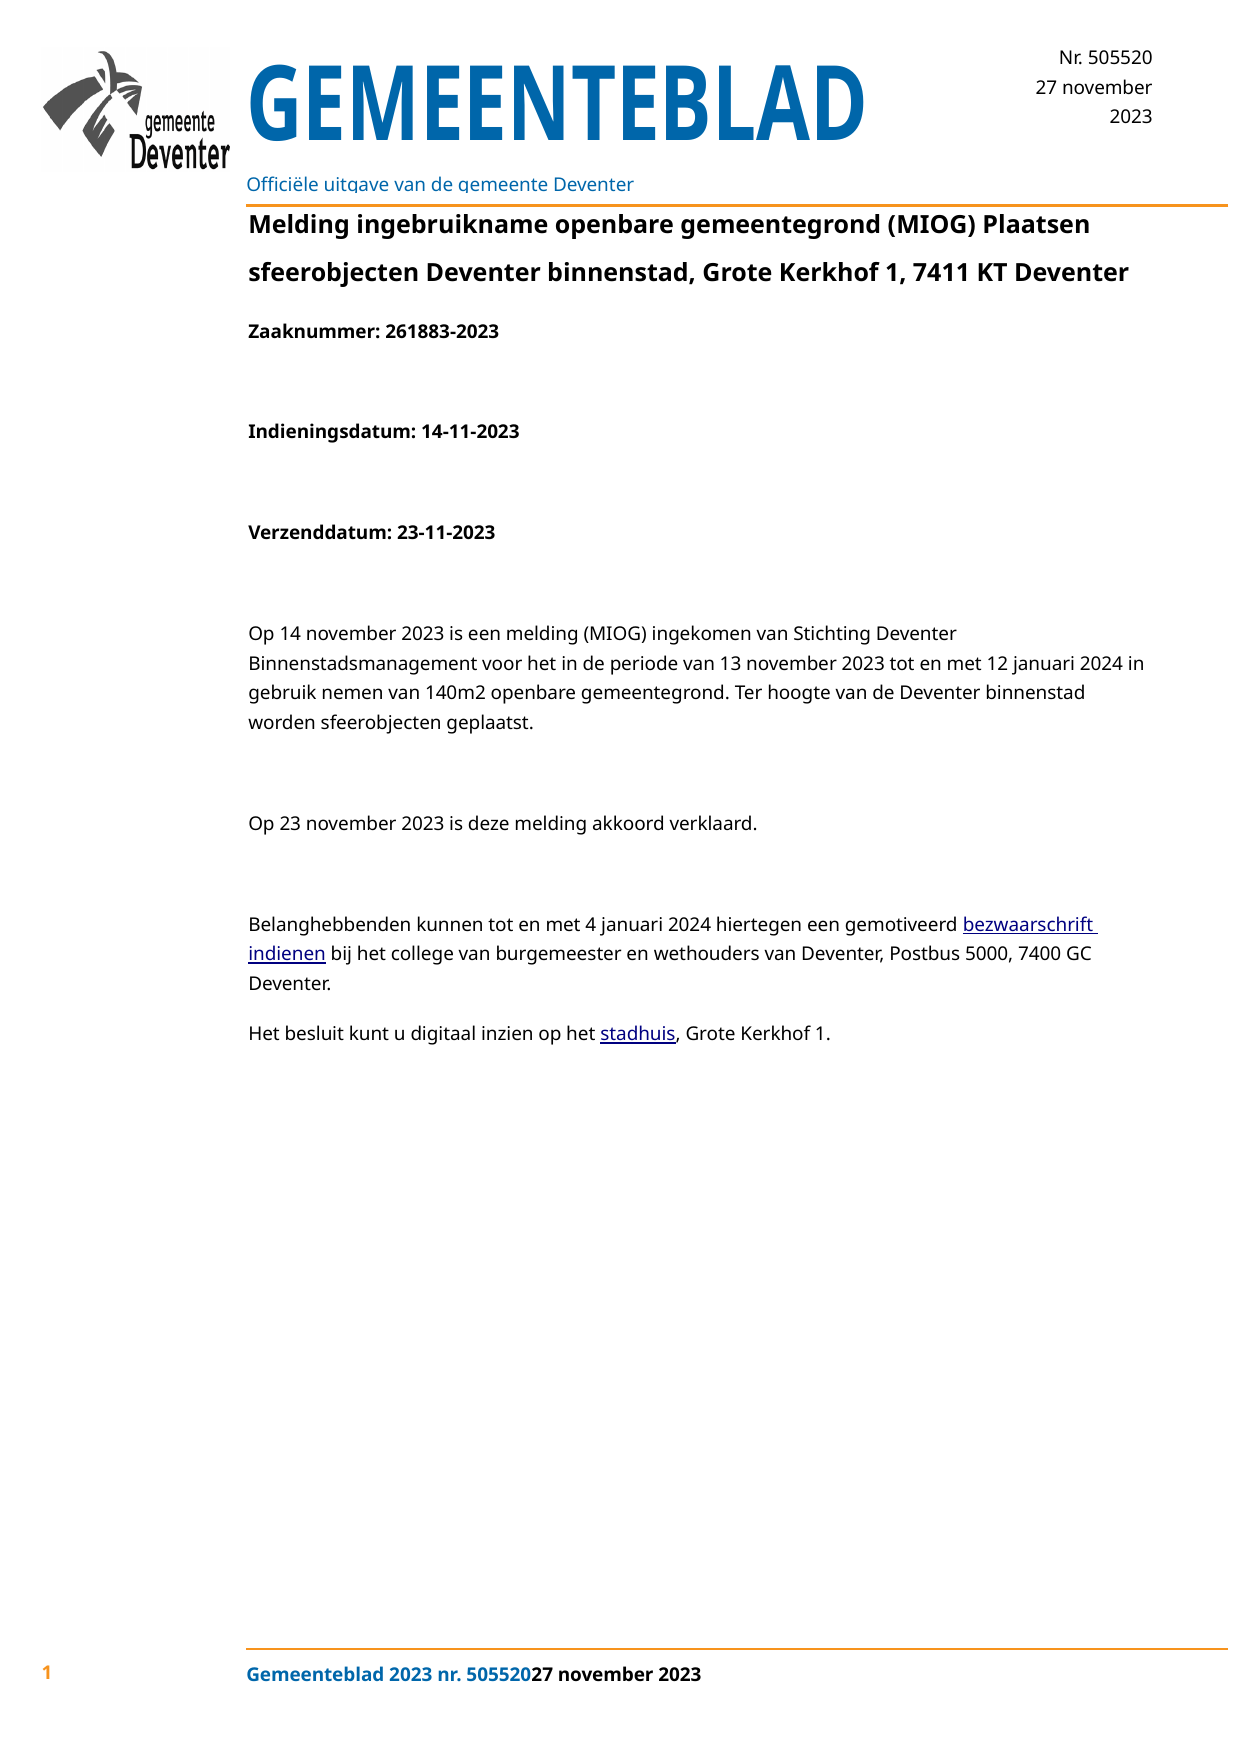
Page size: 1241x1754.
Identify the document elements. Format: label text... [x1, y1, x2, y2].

text Melding ingebruikname openbare gemeentegrond (MIOG) Plaatsen sfeerobjecten Deventer binnenstad, Grote Kerkhof 1, 7411 KT Deventer [248, 207, 1152, 288]
picture [41, 47, 231, 172]
text Op 14 november 2023 is een melding (MIOG) ingekomen van Stichting Deventer Binnenstadsmanagement voor het in de periode van 13 november 2023 tot en met 12 januari 2024 in gebruik nemen van 140m2 openbare gemeentegrond. Ter hoogte van de Deventer binnenstad worden sfeerobjecten geplaatst. [248, 620, 1152, 735]
text Het besluit kunt u digitaal inzien op het stadhuis, Grote Kerkhof 1. [248, 1020, 1152, 1046]
text Op 23 november 2023 is deze melding akkoord verklaard. [248, 810, 1152, 836]
text Zaaknummer: 261883-2023 [248, 318, 1152, 344]
text Indieningsdatum: 14-11-2023 [248, 419, 1152, 444]
text Belanghebbenden kunnen tot en met 4 januari 2024 hiertegen een gemotiveerd bezwaarschrift indienen bij het college van burgemeester en wethouders van Deventer, Postbus 5000, 7400 GC Deventer. [248, 911, 1152, 996]
text Verzenddatum: 23-11-2023 [248, 519, 1152, 545]
